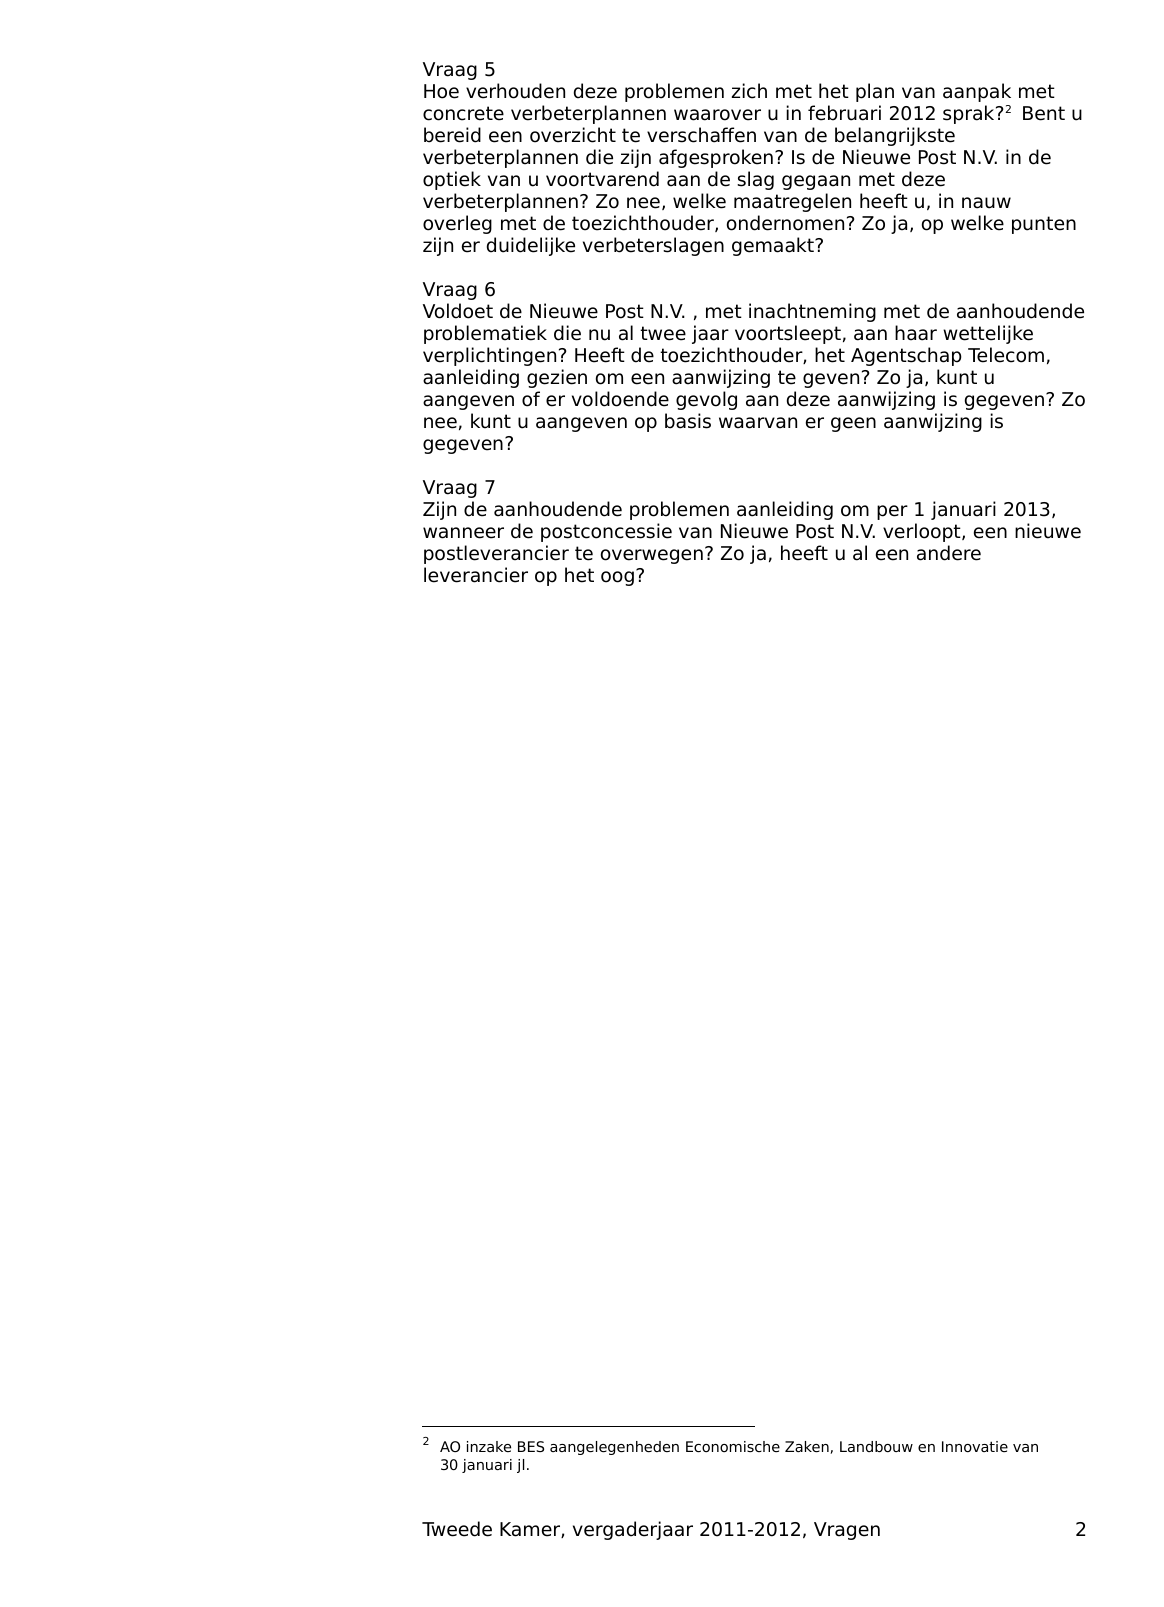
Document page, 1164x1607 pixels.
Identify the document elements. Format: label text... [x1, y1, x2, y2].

text Vraag 7 [422, 477, 1087, 499]
text Vraag 5 [422, 59, 1087, 81]
text Zijn de aanhoudende problemen aanleiding om per 1 januari 2013, wanneer de postconcessie van Nieuwe Post N.V. verloopt, een nieuwe postleverancier te overwegen? Zo ja, heeft u al een andere leverancier op het oog? [422, 499, 1087, 587]
text Vraag 6 [422, 279, 1087, 301]
text Hoe verhouden deze problemen zich met het plan van aanpak met concrete verbeterplannen waarover u in februari 2012 sprak? Bent u bereid een overzicht te verschaffen van de belangrijkste verbeterplannen die zijn afgesproken? Is de Nieuwe Post N.V. in de optiek van u voortvarend aan de slag gegaan met deze verbeterplannen? Zo nee, welke maatregelen heeft u, in nauw overleg met de toezichthouder, ondernomen? Zo ja, op welke punten zijn er duidelijke verbeterslagen gemaakt? [422, 81, 1087, 257]
text Voldoet de Nieuwe Post N.V. , met inachtneming met de aanhoudende problematiek die nu al twee jaar voortsleept, aan haar wettelijke verplichtingen? Heeft de toezichthouder, het Agentschap Telecom, aanleiding gezien om een aanwijzing te geven? Zo ja, kunt u aangeven of er voldoende gevolg aan deze aanwijzing is gegeven? Zo nee, kunt u aangeven op basis waarvan er geen aanwijzing is gegeven? [422, 301, 1087, 455]
text AO inzake BES aangelegenheden Economische Zaken, Landbouw en Innovatie van 30 januari jl. [422, 1435, 1087, 1474]
